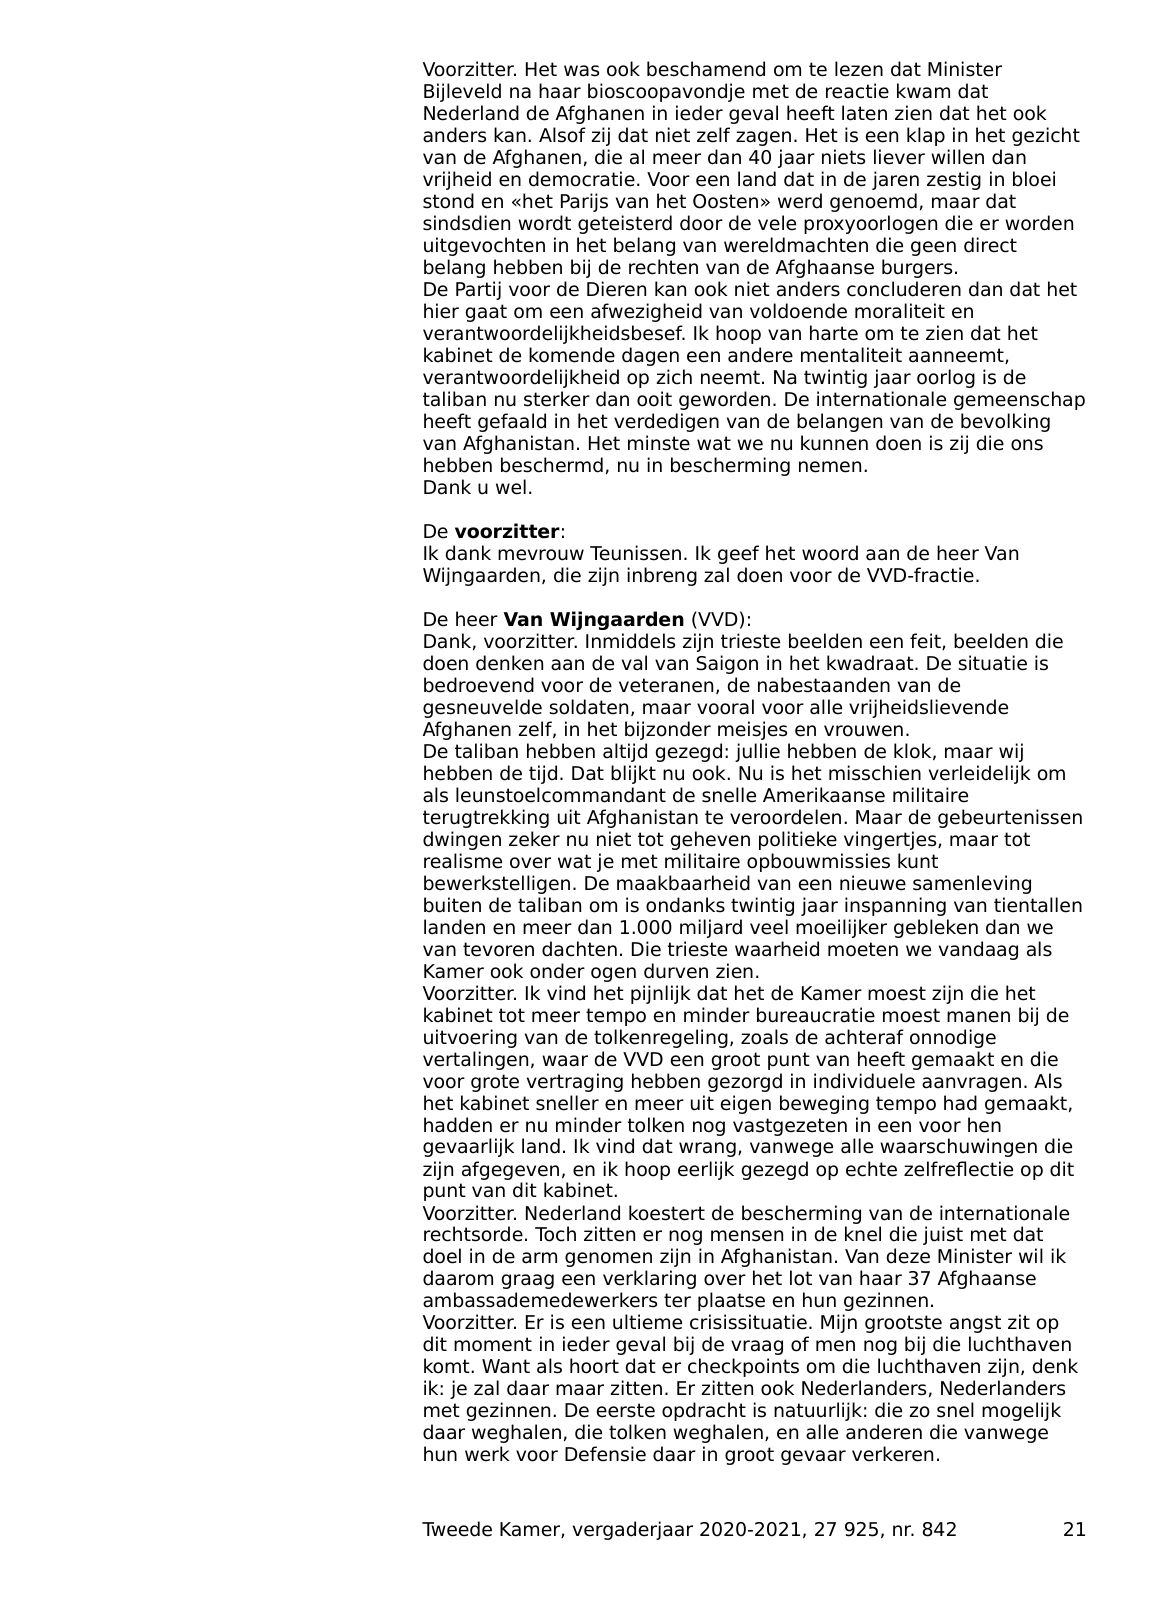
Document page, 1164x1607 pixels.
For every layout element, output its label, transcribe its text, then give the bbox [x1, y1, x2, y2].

text Voorzitter. Nederland koestert de bescherming van de internationale rechtsorde. Toch zitten er nog mensen in de knel die juist met dat doel in de arm genomen zijn in Afghanistan. Van deze Minister wil ik daarom graag een verklaring over het lot van haar 37 Afghaanse ambassademedewerkers ter plaatse en hun gezinnen. [422, 1202, 1087, 1312]
text De Partij voor de Dieren kan ook niet anders concluderen dan dat het hier gaat om een afwezigheid van voldoende moraliteit en verantwoordelijkheidsbesef. Ik hoop van harte om te zien dat het kabinet de komende dagen een andere mentaliteit aanneemt, verantwoordelijkheid op zich neemt. Na twintig jaar oorlog is de taliban nu sterker dan ooit geworden. De internationale gemeenschap heeft gefaald in het verdedigen van de belangen van de bevolking van Afghanistan. Het minste wat we nu kunnen doen is zij die ons hebben beschermd, nu in bescherming nemen. [422, 279, 1087, 477]
text Voorzitter. Het was ook beschamend om te lezen dat Minister Bijleveld na haar bioscoopavondje met de reactie kwam dat Nederland de Afghanen in ieder geval heeft laten zien dat het ook anders kan. Alsof zij dat niet zelf zagen. Het is een klap in het gezicht van de Afghanen, die al meer dan 40 jaar niets liever willen dan vrijheid en democratie. Voor een land dat in de jaren zestig in bloei stond en «het Parijs van het Oosten» werd genoemd, maar dat sindsdien wordt geteisterd door de vele proxyoorlogen die er worden uitgevochten in het belang van wereldmachten die geen direct belang hebben bij de rechten van de Afghaanse burgers. [422, 59, 1087, 279]
text Voorzitter. Er is een ultieme crisissituatie. Mijn grootste angst zit op dit moment in ieder geval bij de vraag of men nog bij die luchthaven komt. Want als hoort dat er checkpoints om die luchthaven zijn, denk ik: je zal daar maar zitten. Er zitten ook Nederlanders, Nederlanders met gezinnen. De eerste opdracht is natuurlijk: die zo snel mogelijk daar weghalen, die tolken weghalen, en alle anderen die vanwege hun werk voor Defensie daar in groot gevaar verkeren. [422, 1312, 1087, 1466]
text Dank u wel. [422, 477, 1087, 499]
text De voorzitter: [422, 521, 1087, 543]
text De taliban hebben altijd gezegd: jullie hebben de klok, maar wij hebben de tijd. Dat blijkt nu ook. Nu is het misschien verleidelijk om als leunstoelcommandant de snelle Amerikaanse militaire terugtrekking uit Afghanistan te veroordelen. Maar de gebeurtenissen dwingen zeker nu niet tot geheven politieke vingertjes, maar tot realisme over wat je met militaire opbouwmissies kunt bewerkstelligen. De maakbaarheid van een nieuwe samenleving buiten de taliban om is ondanks twintig jaar inspanning van tientallen landen en meer dan 1.000 miljard veel moeilijker gebleken dan we van tevoren dachten. Die trieste waarheid moeten we vandaag als Kamer ook onder ogen durven zien. [422, 741, 1087, 983]
text De heer Van Wijngaarden (VVD): [422, 609, 1087, 631]
text Ik dank mevrouw Teunissen. Ik geef het woord aan de heer Van Wijngaarden, die zijn inbreng zal doen voor de VVD-fractie. [422, 543, 1087, 587]
text Voorzitter. Ik vind het pijnlijk dat het de Kamer moest zijn die het kabinet tot meer tempo en minder bureaucratie moest manen bij de uitvoering van de tolkenregeling, zoals de achteraf onnodige vertalingen, waar de VVD een groot punt van heeft gemaakt en die voor grote vertraging hebben gezorgd in individuele aanvragen. Als het kabinet sneller en meer uit eigen beweging tempo had gemaakt, hadden er nu minder tolken nog vastgezeten in een voor hen gevaarlijk land. Ik vind dat wrang, vanwege alle waarschuwingen die zijn afgegeven, en ik hoop eerlijk gezegd op echte zelfreflectie op dit punt van dit kabinet. [422, 983, 1087, 1202]
text Dank, voorzitter. Inmiddels zijn trieste beelden een feit, beelden die doen denken aan de val van Saigon in het kwadraat. De situatie is bedroevend voor de veteranen, de nabestaanden van de gesneuvelde soldaten, maar vooral voor alle vrijheidslievende Afghanen zelf, in het bijzonder meisjes en vrouwen. [422, 631, 1087, 741]
